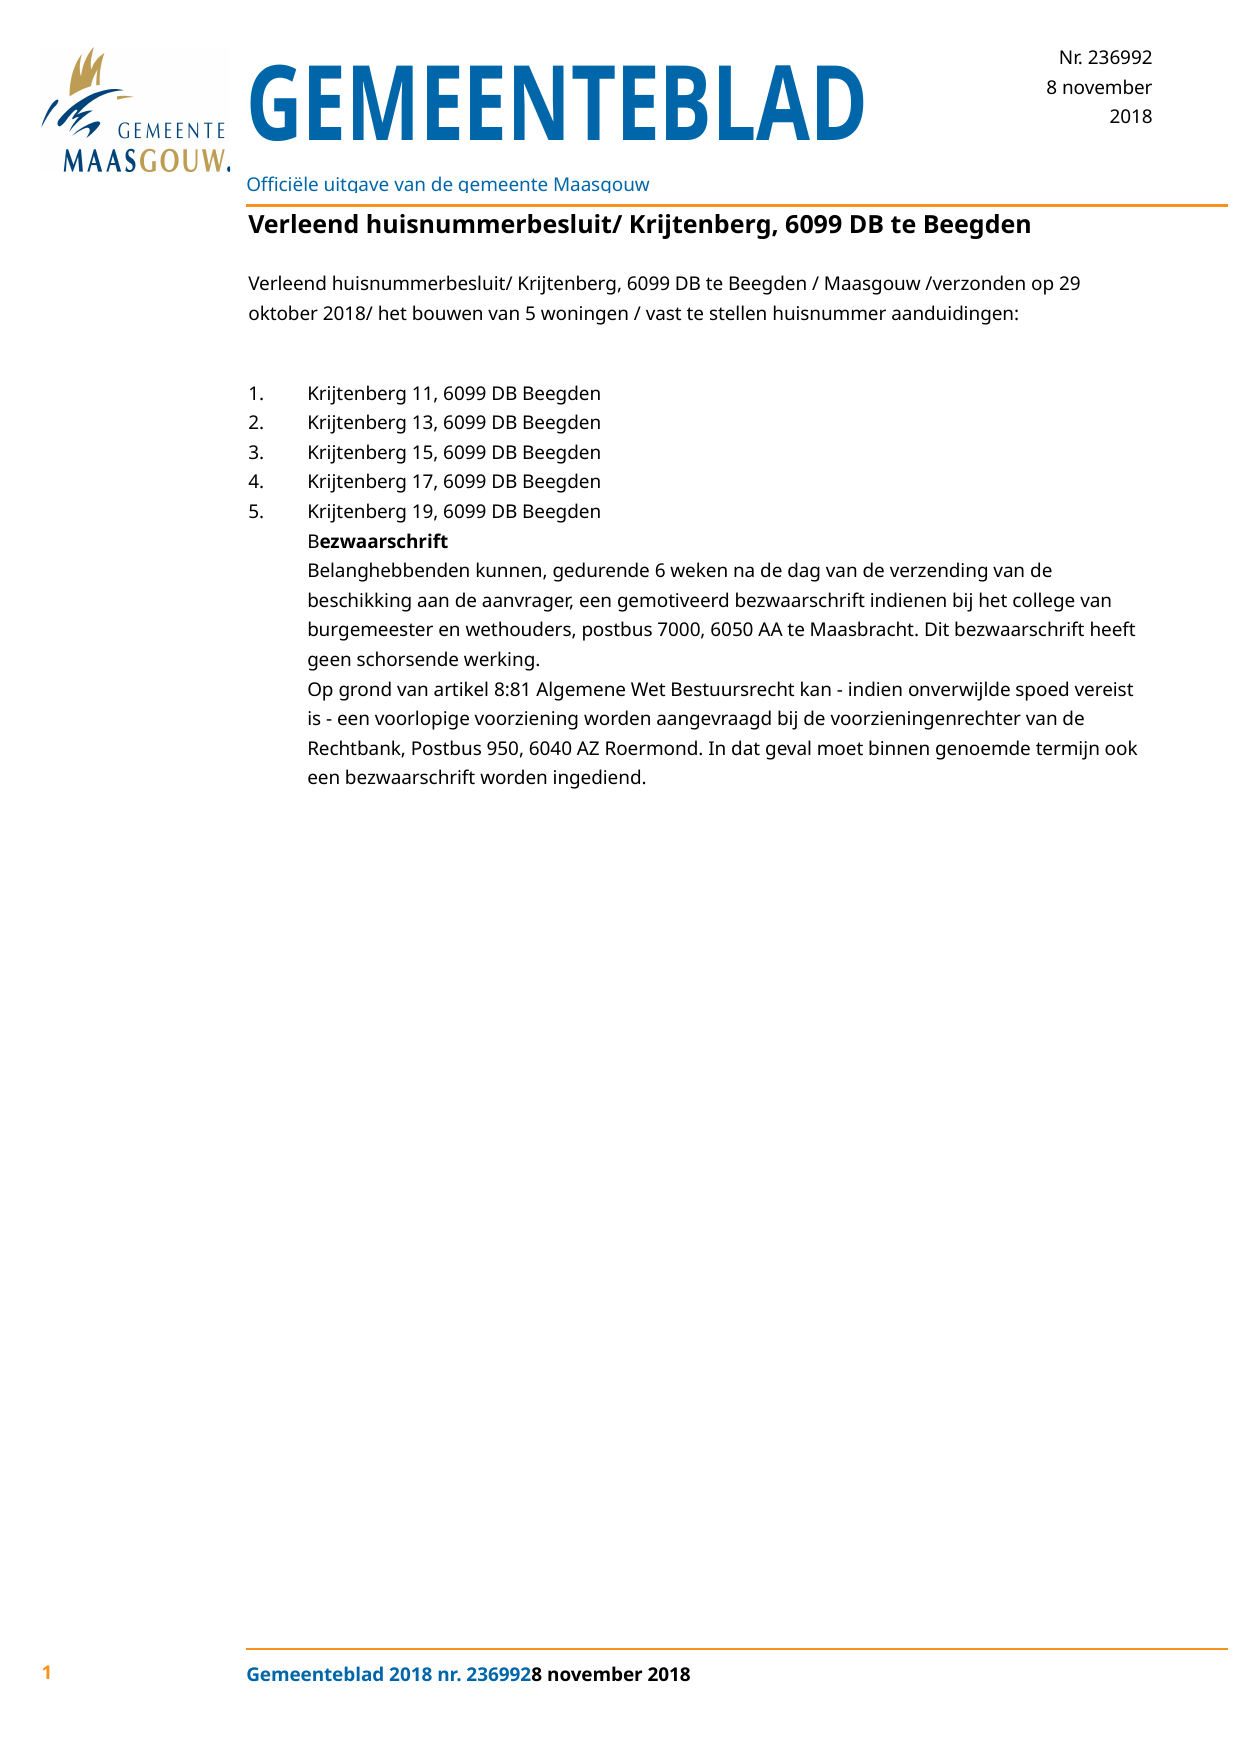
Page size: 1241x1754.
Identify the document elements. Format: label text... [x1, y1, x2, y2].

list Krijtenberg 11, 6099 DB Beegden [248, 380, 1152, 406]
text Verleend huisnummerbesluit/ Krijtenberg, 6099 DB te Beegden [248, 207, 1152, 241]
list Krijtenberg 15, 6099 DB Beegden [248, 439, 1152, 465]
list Belanghebbenden kunnen, gedurende 6 weken na de dag van de verzending van de beschikking aan de aanvrager, een gemotiveerd bezwaarschrift indienen bij het college van burgemeester en wethouders, postbus 7000, 6050 AA te Maasbracht. Dit bezwaarschrift heeft geen schorsende werking. [248, 557, 1152, 672]
picture [41, 47, 231, 172]
list Krijtenberg 13, 6099 DB Beegden [248, 409, 1152, 435]
text Verleend huisnummerbesluit/ Krijtenberg, 6099 DB te Beegden / Maasgouw /verzonden op 29 oktober 2018/ het bouwen van 5 woningen / vast te stellen huisnummer aanduidingen: [248, 270, 1152, 326]
list Krijtenberg 17, 6099 DB Beegden [248, 469, 1152, 494]
list Bezwaarschrift [248, 528, 1152, 553]
list Op grond van artikel 8:81 Algemene Wet Bestuursrecht kan - indien onverwijlde spoed vereist is - een voorlopige voorziening worden aangevraagd bij de voorzieningenrechter van de Rechtbank, Postbus 950, 6040 AZ Roermond. In dat geval moet binnen genoemde termijn ook een bezwaarschrift worden ingediend. [248, 676, 1152, 790]
list Krijtenberg 19, 6099 DB Beegden [248, 498, 1152, 524]
